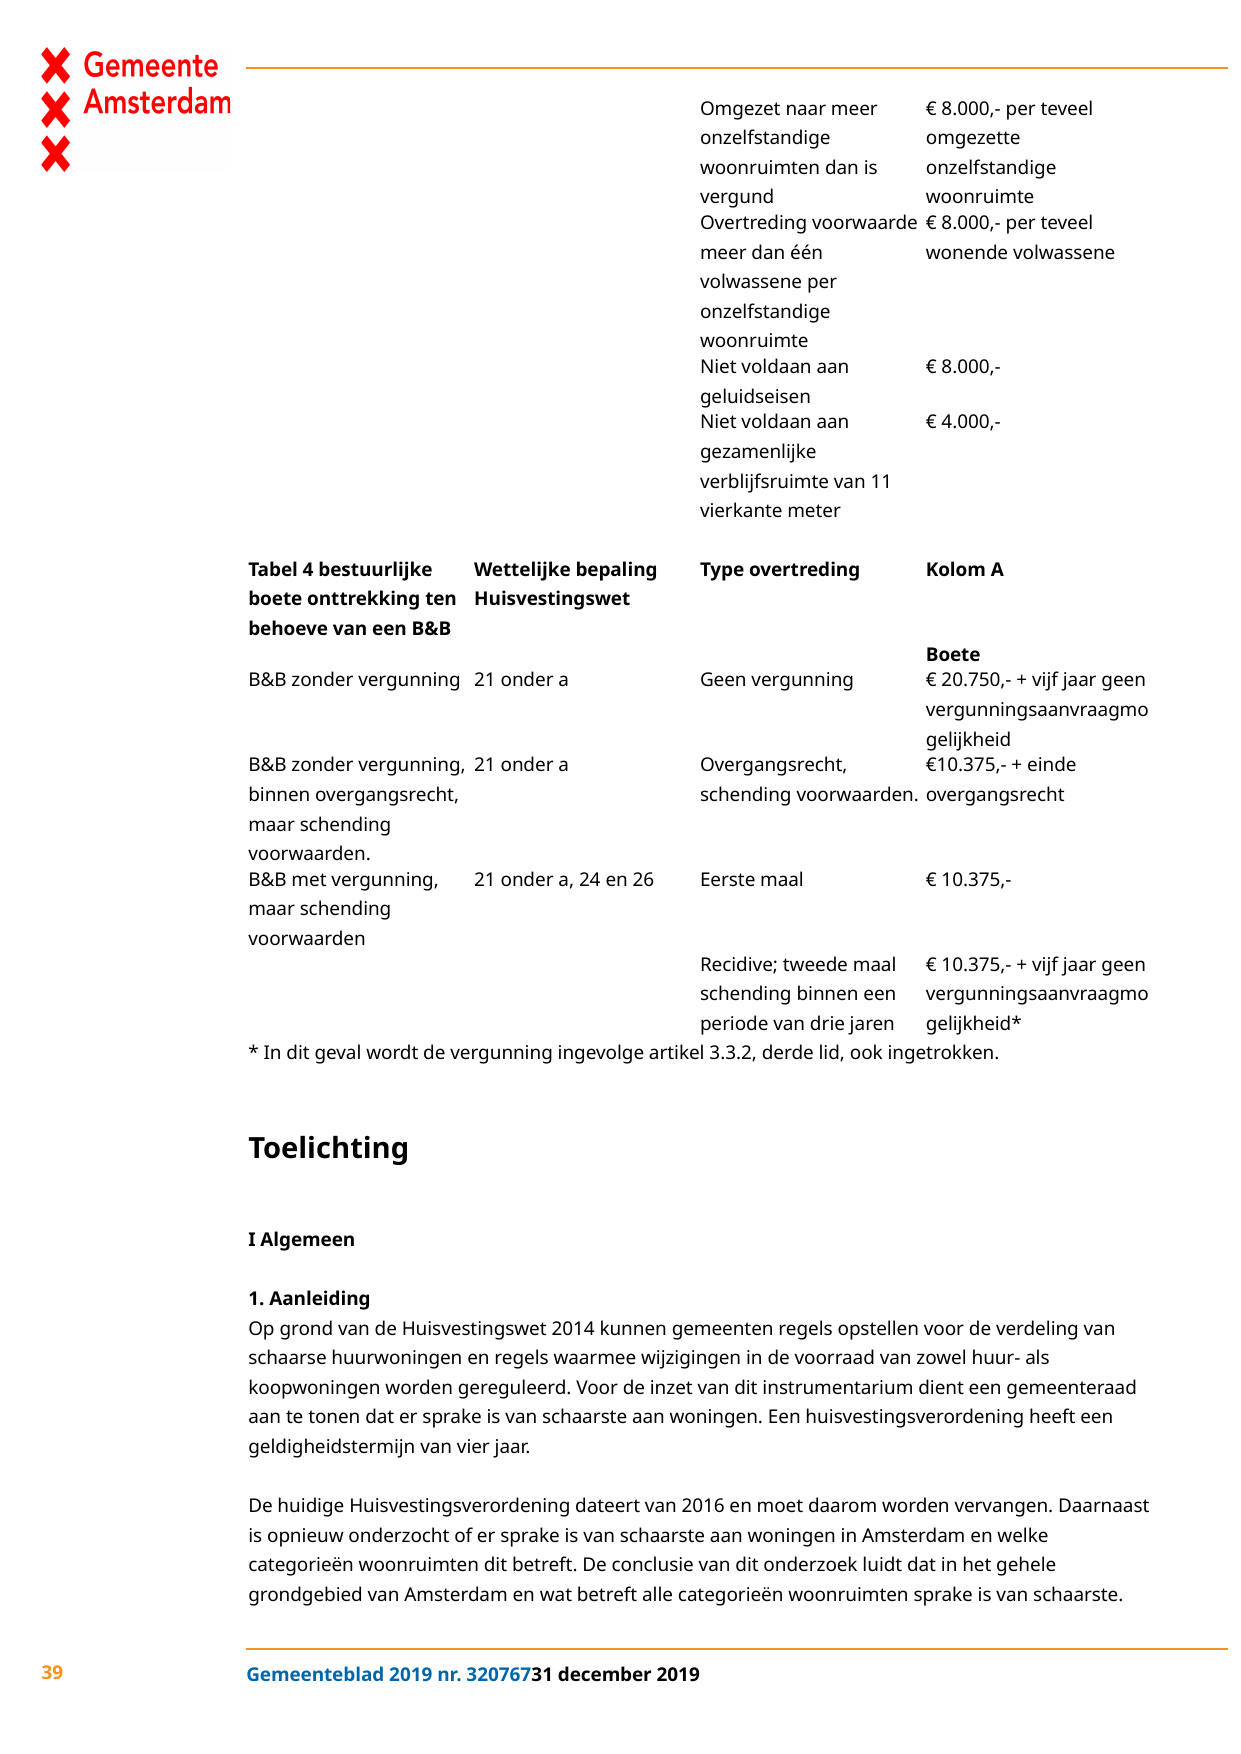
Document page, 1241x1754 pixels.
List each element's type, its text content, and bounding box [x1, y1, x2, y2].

table_cell [248, 353, 474, 409]
table_cell Overtreding voorwaarde meer dan één volwassene per onzelfstandige woonruimte [700, 209, 926, 353]
table_cell [248, 641, 474, 667]
table_cell Overgangsrecht, schending voorwaarden. [700, 752, 926, 866]
table_cell B&B met vergunning, maar schending voorwaarden [248, 866, 474, 951]
table_cell Recidive; tweede maal schending binnen een periode van drie jaren [700, 951, 926, 1036]
table_cell € 20.750,- + vijf jaar geen vergunningsaanvraagmogelijkheid [926, 667, 1152, 752]
table_cell [474, 209, 700, 353]
table_header Kolom A [926, 556, 1152, 641]
table_cell Niet voldaan aan geluidseisen [700, 353, 926, 409]
text Toelichting [248, 1128, 1152, 1167]
table_cell B&B zonder vergunning, binnen overgangsrecht, maar schending voorwaarden. [248, 752, 474, 866]
table_cell € 8.000,- per teveel omgezette onzelfstandige woonruimte [926, 95, 1152, 209]
table_cell [248, 951, 474, 1036]
table_cell [248, 409, 474, 523]
table_cell Niet voldaan aan gezamenlijke verblijfsruimte van 11 vierkante meter [700, 409, 926, 523]
table_cell Eerste maal [700, 866, 926, 951]
table_cell [700, 641, 926, 667]
table_cell [474, 409, 700, 523]
text * In dit geval wordt de vergunning ingevolge artikel 3.3.2, derde lid, ook ingetrokken. [248, 1039, 1152, 1065]
table_cell [474, 641, 700, 667]
table_cell € 8.000,- per teveel wonende volwassene [926, 209, 1152, 353]
text Op grond van de Huisvestingswet 2014 kunnen gemeenten regels opstellen voor de verdeling van schaarse huurwoningen en regels waarmee wijzigingen in de voorraad van zowel huur- als koopwoningen worden gereguleerd. Voor de inzet van dit instrumentarium dient een gemeenteraad aan te tonen dat er sprake is van schaarste aan woningen. Een huisvestingsverordening heeft een geldigheidstermijn van vier jaar. [248, 1315, 1152, 1459]
text I Algemeen [248, 1226, 1152, 1252]
table_cell [248, 209, 474, 353]
table_cell 21 onder a, 24 en 26 [474, 866, 700, 951]
text 1. Aanleiding [248, 1285, 1152, 1311]
table_cell Boete [926, 641, 1152, 667]
table_cell € 4.000,- [926, 409, 1152, 523]
table_header Wettelijke bepaling Huisvestingswet [474, 556, 700, 641]
table_cell 21 onder a [474, 752, 700, 866]
table_cell € 8.000,- [926, 353, 1152, 409]
table_header Tabel 4 bestuurlijke boete onttrekking ten behoeve van een B&B [248, 556, 474, 641]
table_cell 21 onder a [474, 667, 700, 752]
table_cell Omgezet naar meer onzelfstandige woonruimten dan is vergund [700, 95, 926, 209]
table_cell Geen vergunning [700, 667, 926, 752]
table_header Type overtreding [700, 556, 926, 641]
table_cell [474, 95, 700, 209]
table_cell [474, 353, 700, 409]
text De huidige Huisvestingsverordening dateert van 2016 en moet daarom worden vervangen. Daarnaast is opnieuw onderzocht of er sprake is van schaarste aan woningen in Amsterdam en welke categorieën woonruimten dit betreft. De conclusie van dit onderzoek luidt dat in het gehele grondgebied van Amsterdam en wat betreft alle categorieën woonruimten sprake is van schaarste. [248, 1492, 1152, 1607]
picture [41, 47, 231, 172]
table_cell €10.375,- + einde overgangsrecht [926, 752, 1152, 866]
table_cell [248, 95, 474, 209]
table_cell € 10.375,- + vijf jaar geen vergunningsaanvraagmogelijkheid* [926, 951, 1152, 1036]
table_cell B&B zonder vergunning [248, 667, 474, 752]
table_cell € 10.375,- [926, 866, 1152, 951]
table_cell [474, 951, 700, 1036]
